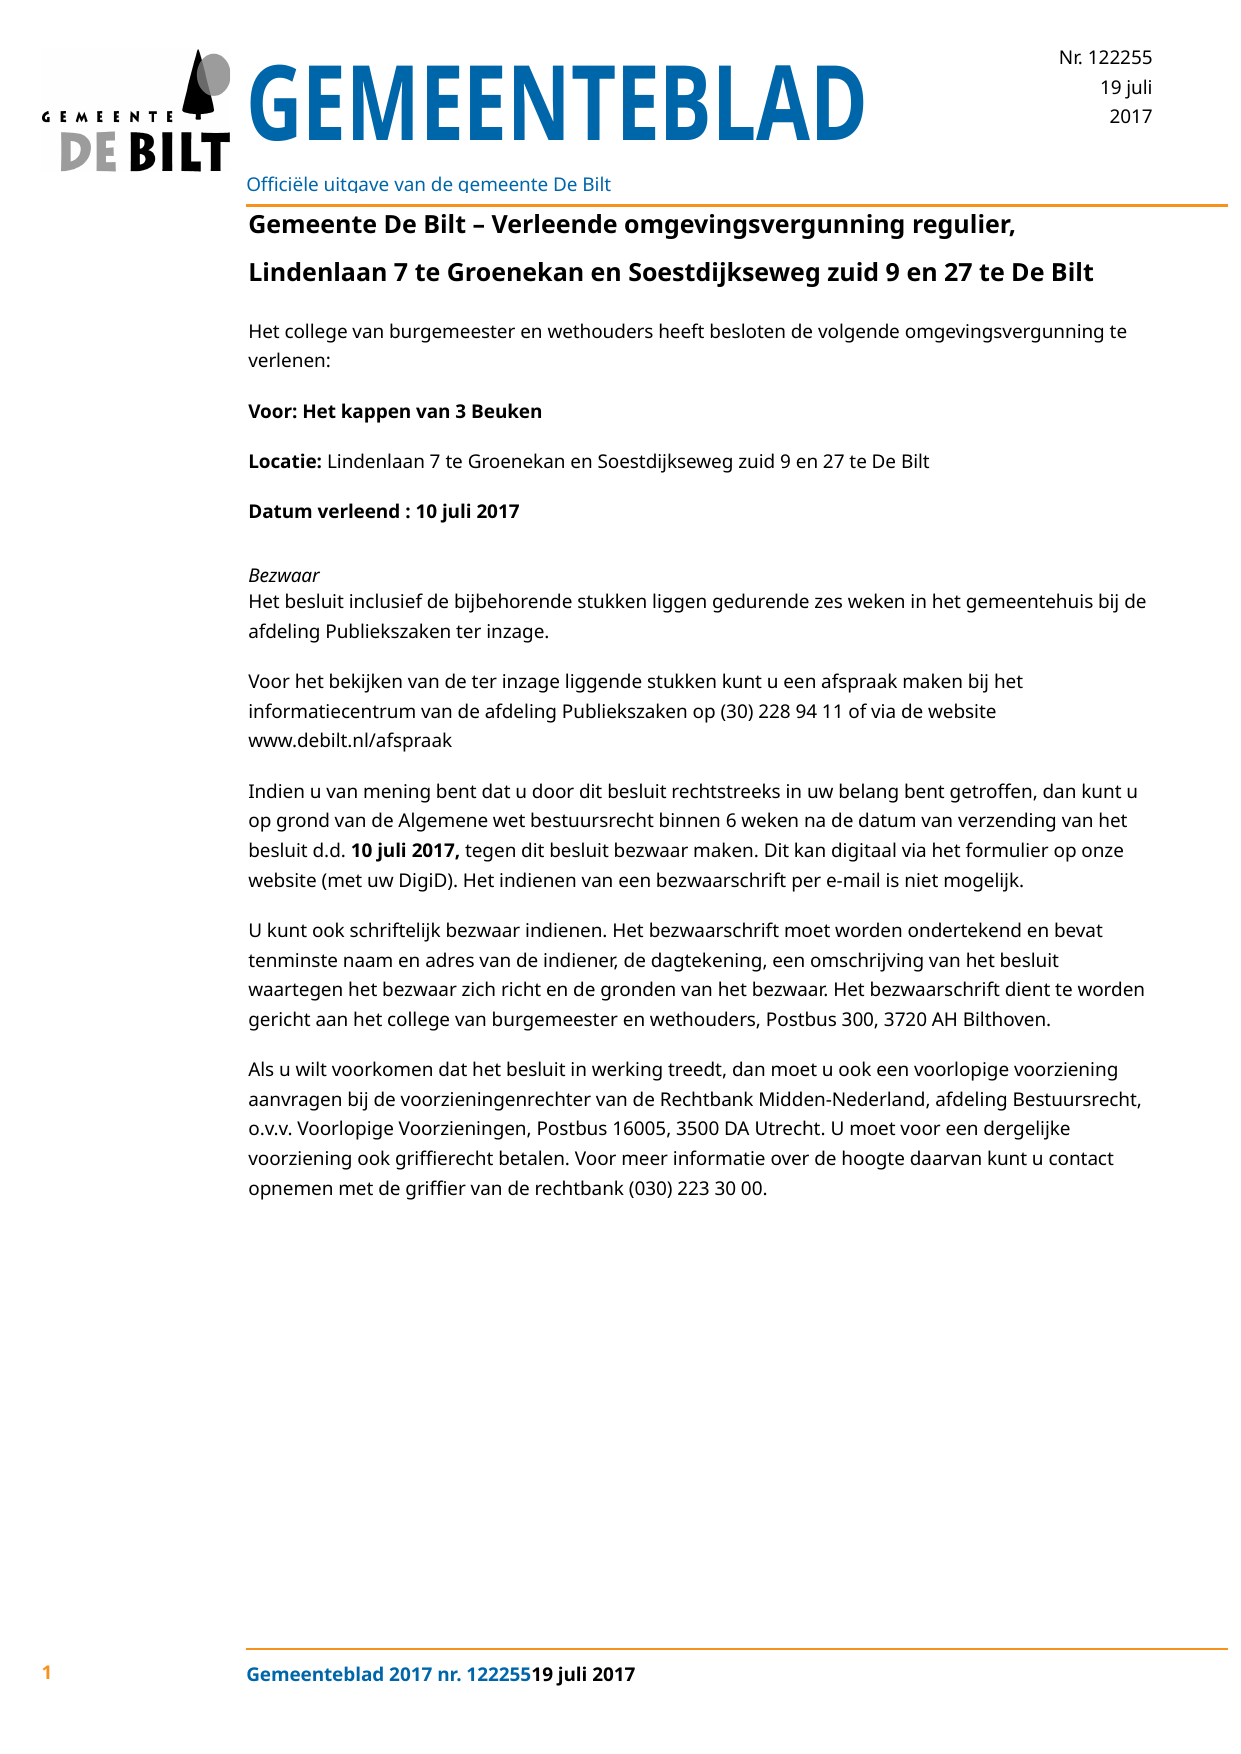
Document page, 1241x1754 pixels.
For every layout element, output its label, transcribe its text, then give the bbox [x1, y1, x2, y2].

text Bezwaar [248, 563, 1152, 588]
text Datum verleend : 10 juli 2017 [248, 499, 1152, 524]
picture [41, 47, 231, 172]
text Voor: Het kappen van 3 Beuken [248, 398, 1152, 424]
text Het besluit inclusief de bijbehorende stukken liggen gedurende zes weken in het gemeentehuis bij de afdeling Publiekszaken ter inzage. [248, 588, 1152, 644]
text Gemeente De Bilt – Verleende omgevingsvergunning regulier, Lindenlaan 7 te Groenekan en Soestdijkseweg zuid 9 en 27 te De Bilt [248, 207, 1152, 288]
text Als u wilt voorkomen dat het besluit in werking treedt, dan moet u ook een voorlopige voorziening aanvragen bij de voorzieningenrechter van de Rechtbank Midden-Nederland, afdeling Bestuursrecht, o.v.v. Voorlopige Voorzieningen, Postbus 16005, 3500 DA Utrecht. U moet voor een dergelijke voorziening ook griffierecht betalen. Voor meer informatie over de hoogte daarvan kunt u contact opnemen met de griffier van de rechtbank (030) 223 30 00. [248, 1056, 1152, 1200]
text U kunt ook schriftelijk bezwaar indienen. Het bezwaarschrift moet worden ondertekend en bevat tenminste naam en adres van de indiener, de dagtekening, een omschrijving van het besluit waartegen het bezwaar zich richt en de gronden van het bezwaar. Het bezwaarschrift dient te worden gericht aan het college van burgemeester en wethouders, Postbus 300, 3720 AH Bilthoven. [248, 917, 1152, 1032]
text Het college van burgemeester en wethouders heeft besloten de volgende omgevingsvergunning te verlenen: [248, 318, 1152, 373]
text Indien u van mening bent dat u door dit besluit rechtstreeks in uw belang bent getroffen, dan kunt u op grond van de Algemene wet bestuursrecht binnen 6 weken na de datum van verzending van het besluit d.d. 10 juli 2017, tegen dit besluit bezwaar maken. Dit kan digitaal via het formulier op onze website (met uw DigiD). Het indienen van een bezwaarschrift per e-mail is niet mogelijk. [248, 778, 1152, 892]
text Locatie: Lindenlaan 7 te Groenekan en Soestdijkseweg zuid 9 en 27 te De Bilt [248, 448, 1152, 474]
text Voor het bekijken van de ter inzage liggende stukken kunt u een afspraak maken bij het informatiecentrum van de afdeling Publiekszaken op (30) 228 94 11 of via de website www.debilt.nl/afspraak [248, 668, 1152, 753]
